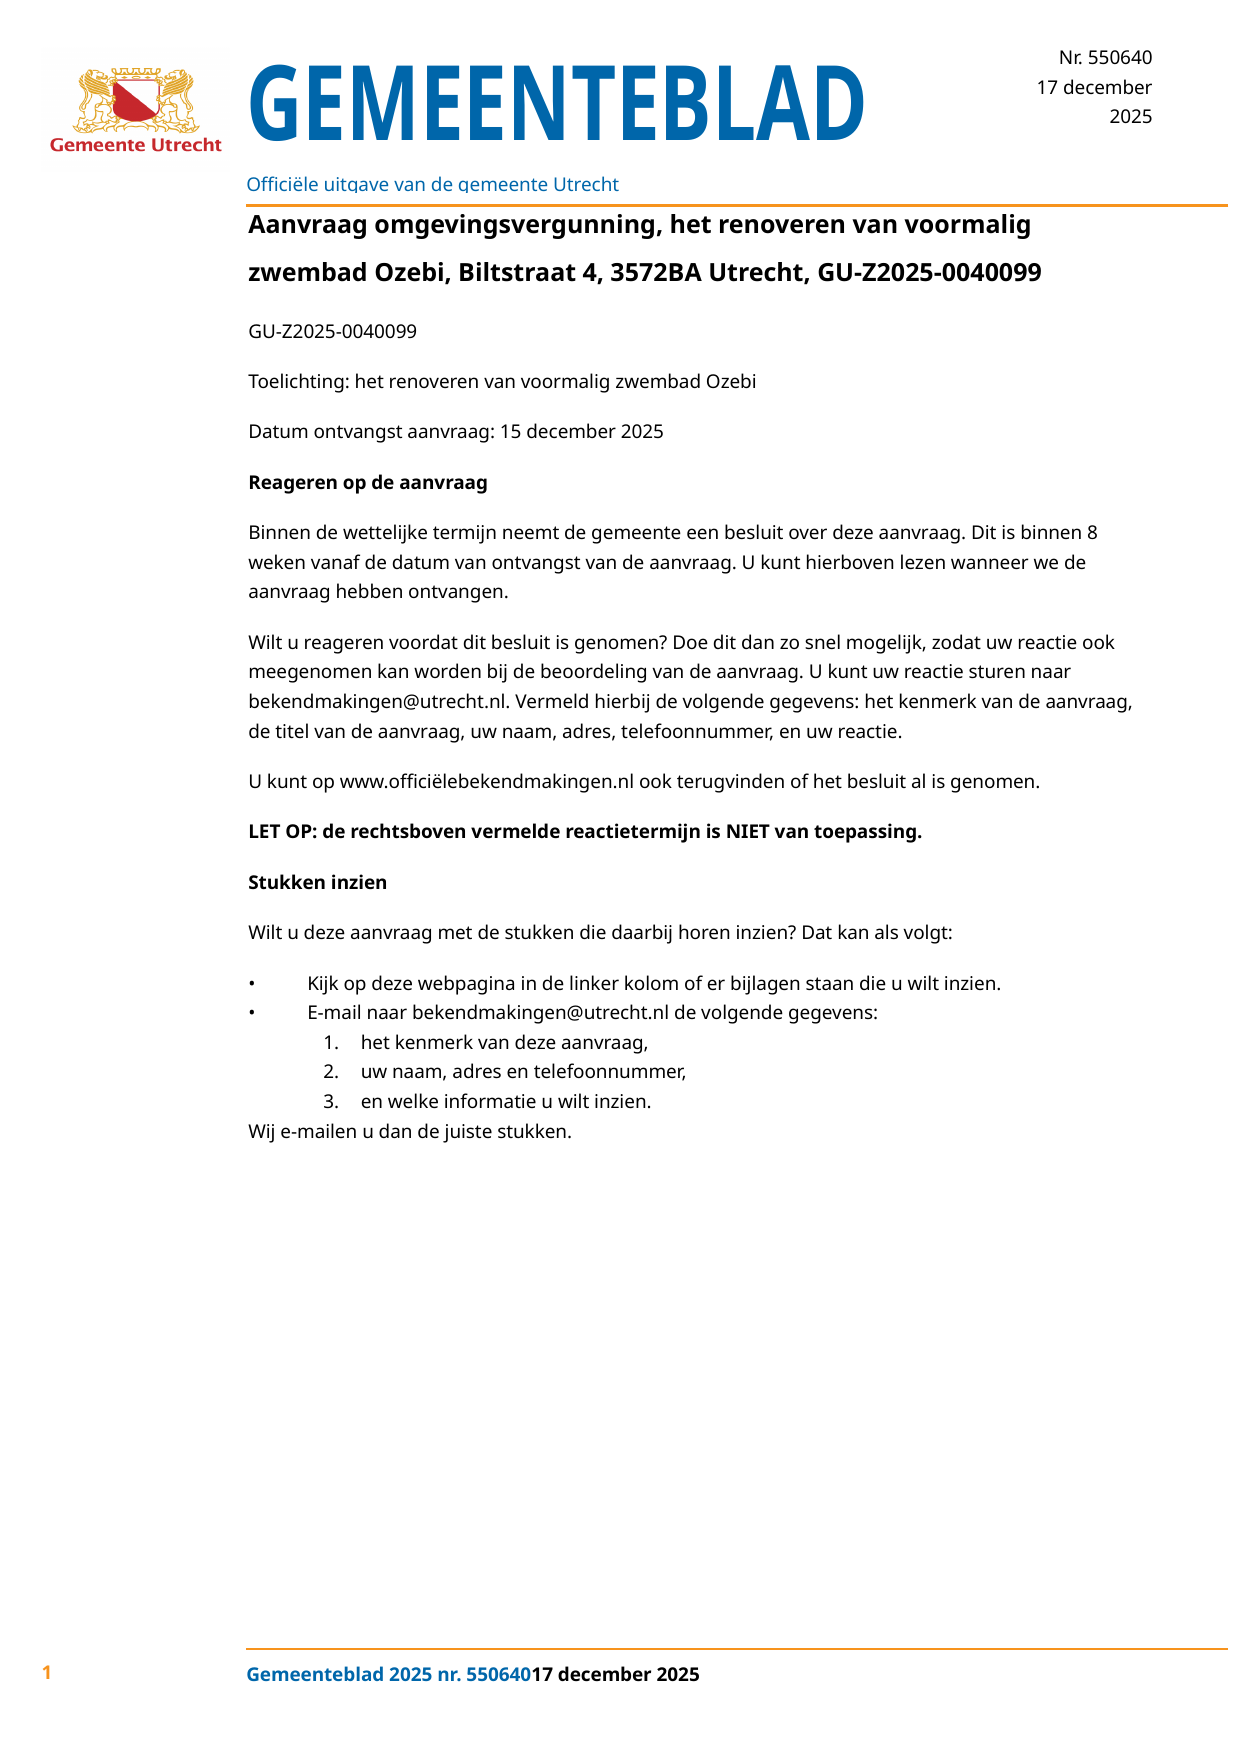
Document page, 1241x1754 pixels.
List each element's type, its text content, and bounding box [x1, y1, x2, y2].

list het kenmerk van deze aanvraag, [323, 1029, 1152, 1055]
text Wilt u deze aanvraag met de stukken die daarbij horen inzien? Dat kan als volgt: [248, 919, 1152, 945]
text LET OP: de rechtsboven vermelde reactietermijn is NIET van toepassing. [248, 819, 1152, 844]
text Reageren op de aanvraag [248, 469, 1152, 495]
list uw naam, adres en telefoonnummer, [323, 1059, 1152, 1084]
text Binnen de wettelijke termijn neemt de gemeente een besluit over deze aanvraag. Dit is binnen 8 weken vanaf de datum van ontvangst van de aanvraag. U kunt hierboven lezen wanneer we de aanvraag hebben ontvangen. [248, 519, 1152, 604]
text Wilt u reageren voordat dit besluit is genomen? Doe dit dan zo snel mogelijk, zodat uw reactie ook meegenomen kan worden bij de beoordeling van de aanvraag. U kunt uw reactie sturen naar bekendmakingen@utrecht.nl. Vermeld hierbij de volgende gegevens: het kenmerk van de aanvraag, de titel van de aanvraag, uw naam, adres, telefoonnummer, en uw reactie. [248, 629, 1152, 744]
picture [41, 47, 231, 172]
list E-mail naar bekendmakingen@utrecht.nl de volgende gegevens: [248, 999, 1152, 1025]
text Datum ontvangst aanvraag: 15 december 2025 [248, 419, 1152, 444]
text Wij e-mailen u dan de juiste stukken. [248, 1118, 1152, 1144]
text Stukken inzien [248, 869, 1152, 895]
text GU-Z2025-0040099 [248, 318, 1152, 344]
text Toelichting: het renoveren van voormalig zwembad Ozebi [248, 368, 1152, 394]
list Kijk op deze webpagina in de linker kolom of er bijlagen staan die u wilt inzien. [248, 970, 1152, 996]
text Aanvraag omgevingsvergunning, het renoveren van voormalig zwembad Ozebi, Biltstraat 4, 3572BA Utrecht, GU-Z2025-0040099 [248, 207, 1152, 288]
list en welke informatie u wilt inzien. [323, 1088, 1152, 1114]
text U kunt op www.officiëlebekendmakingen.nl ook terugvinden of het besluit al is genomen. [248, 768, 1152, 794]
